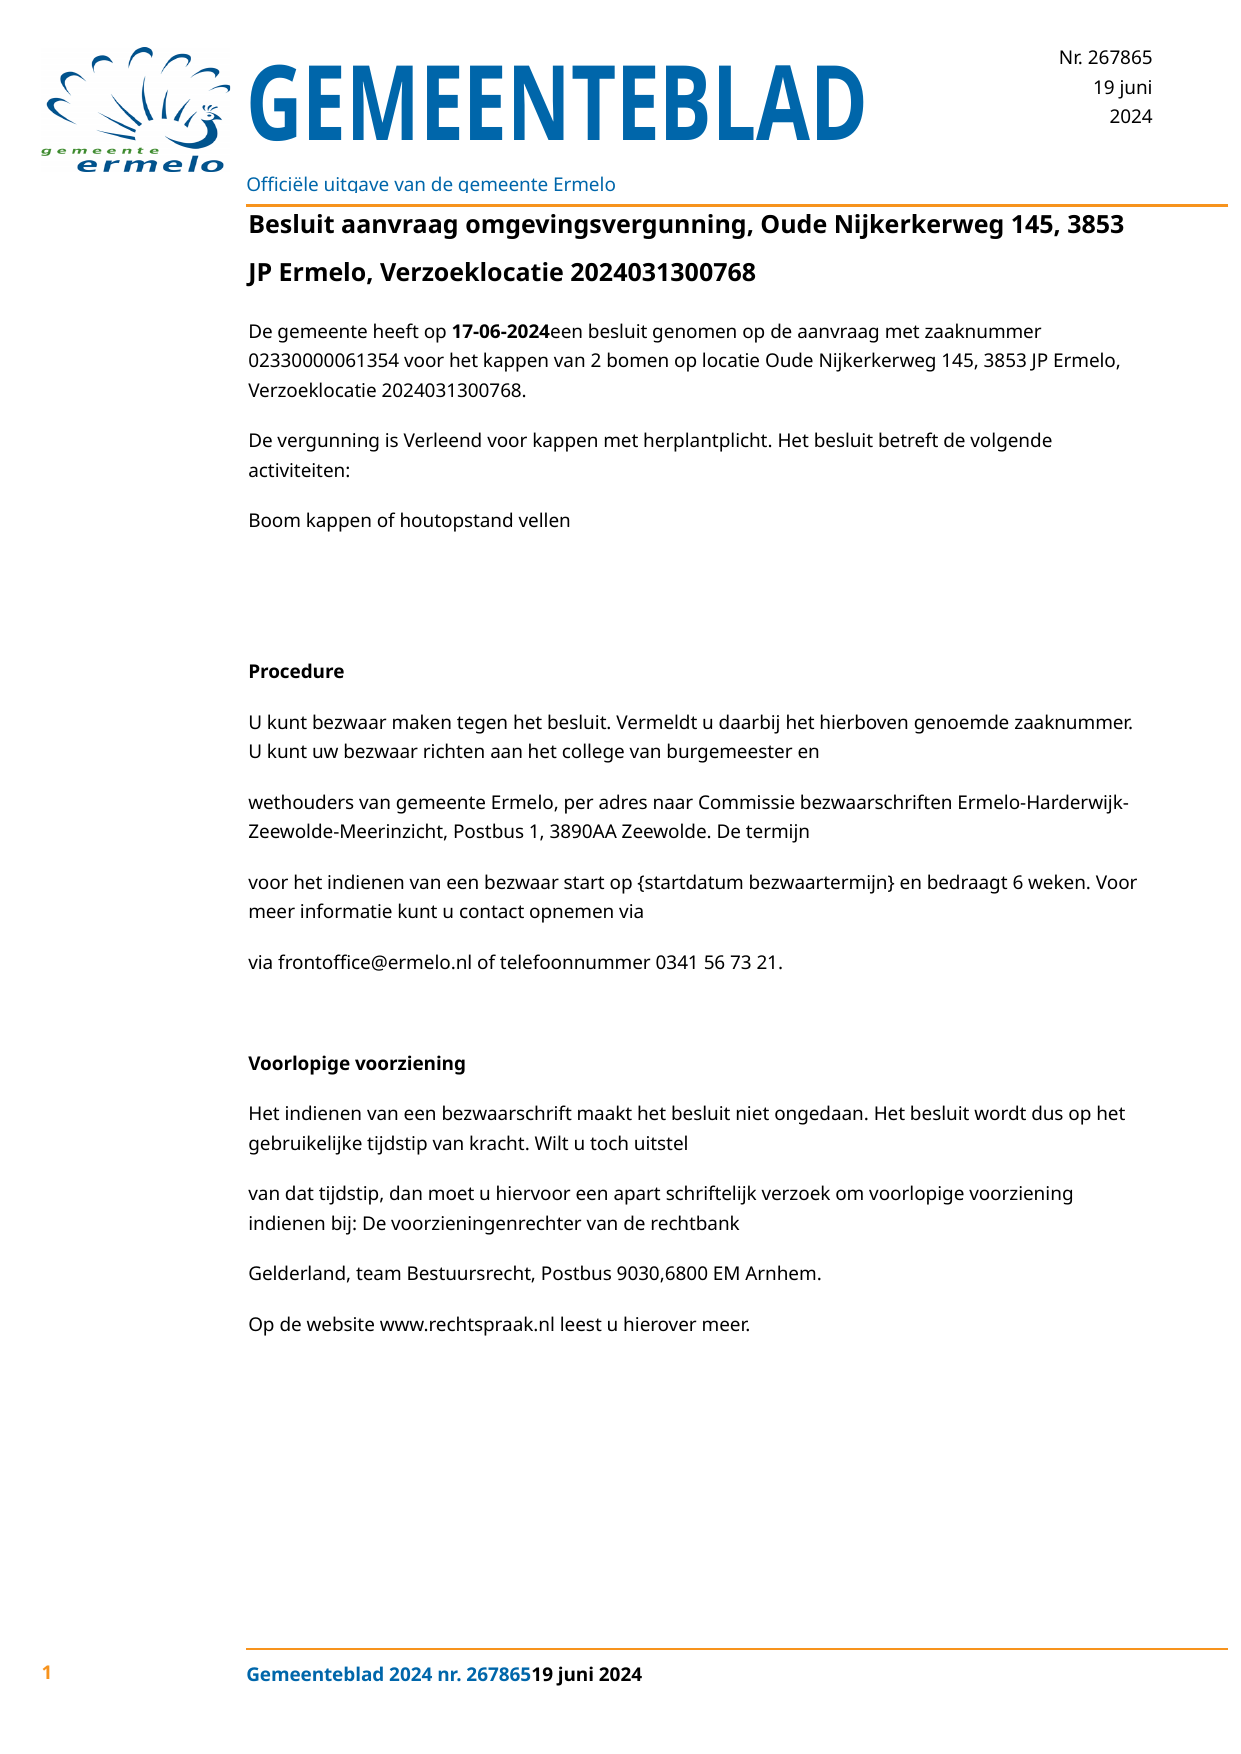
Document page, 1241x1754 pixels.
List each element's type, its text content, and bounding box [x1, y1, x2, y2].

text Op de website www.rechtspraak.nl leest u hierover meer. [248, 1311, 1152, 1337]
text Boom kappen of houtopstand vellen [248, 507, 1152, 533]
text via frontoffice@ermelo.nl of telefoonnummer 0341 56 73 21. [248, 949, 1152, 975]
text wethouders van gemeente Ermelo, per adres naar Commissie bezwaarschriften Ermelo-Harderwijk-Zeewolde-Meerinzicht, Postbus 1, 3890AA Zeewolde. De termijn [248, 789, 1152, 844]
text voor het indienen van een bezwaar start op {startdatum bezwaartermijn} en bedraagt 6 weken. Voor meer informatie kunt u contact opnemen via [248, 869, 1152, 924]
text Het indienen van een bezwaarschrift maakt het besluit niet ongedaan. Het besluit wordt dus op het gebruikelijke tijdstip van kracht. Wilt u toch uitstel [248, 1100, 1152, 1156]
text U kunt bezwaar maken tegen het besluit. Vermeldt u daarbij het hierboven genoemde zaaknummer. U kunt uw bezwaar richten aan het college van burgemeester en [248, 709, 1152, 764]
text Besluit aanvraag omgevingsvergunning, Oude Nijkerkerweg 145, 3853 JP Ermelo, Verzoeklocatie 2024031300768 [248, 207, 1152, 288]
text Voorlopige voorziening [248, 1050, 1152, 1076]
text Gelderland, team Bestuursrecht, Postbus 9030,6800 EM Arnhem. [248, 1260, 1152, 1286]
text De vergunning is Verleend voor kappen met herplantplicht. Het besluit betreft de volgende activiteiten: [248, 427, 1152, 483]
text van dat tijdstip, dan moet u hiervoor een apart schriftelijk verzoek om voorlopige voorziening indienen bij: De voorzieningenrechter van de rechtbank [248, 1180, 1152, 1236]
text De gemeente heeft op 17-06-2024een besluit genomen op de aanvraag met zaaknummer 02330000061354 voor het kappen van 2 bomen op locatie Oude Nijkerkerweg 145, 3853 JP Ermelo, Verzoeklocatie 2024031300768. [248, 318, 1152, 403]
picture [41, 47, 231, 172]
text Procedure [248, 659, 1152, 684]
